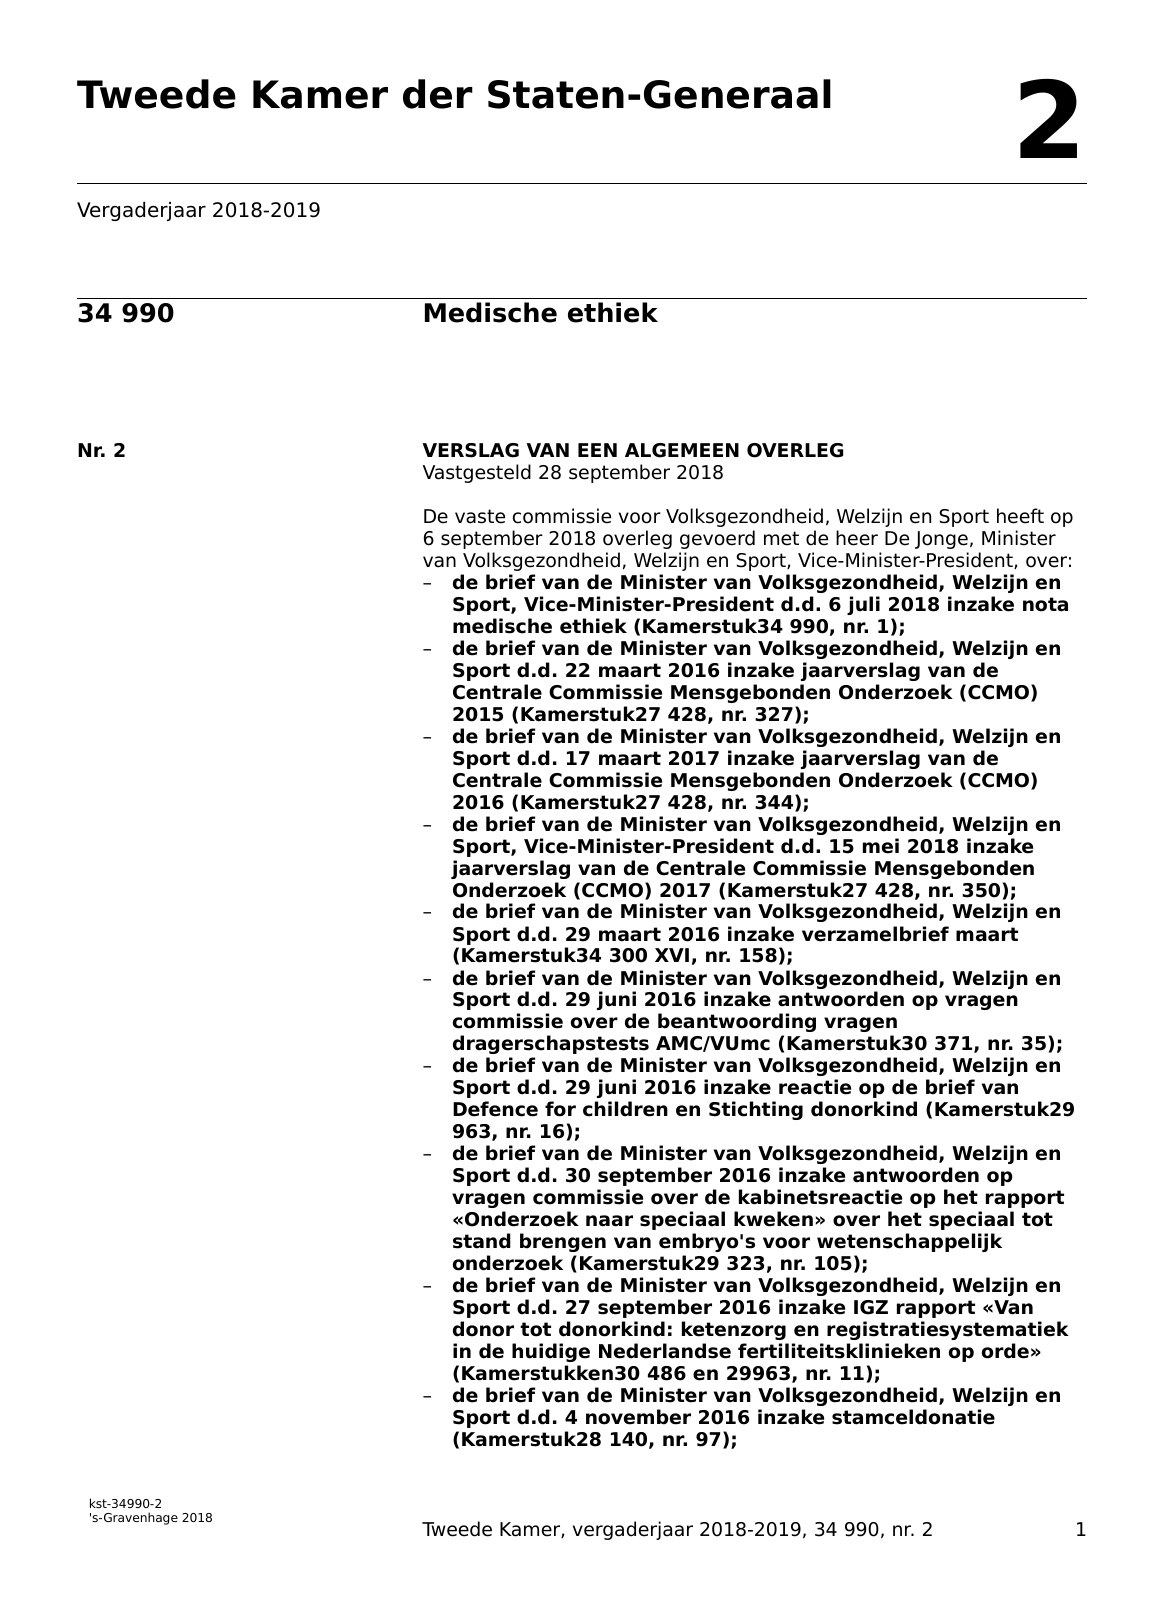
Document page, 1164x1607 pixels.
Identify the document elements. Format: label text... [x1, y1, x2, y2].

text – de brief van de Minister van Volksgezondheid, Welzijn en Sport d.d. 29 juni 2016 inzake reactie op de brief van Defence for children en Stichting donorkind (Kamerstuk29 963, nr. 16); [422, 1055, 1087, 1143]
table_header Tweede Kamer der Staten-Generaal [77, 59, 886, 183]
text – de brief van de Minister van Volksgezondheid, Welzijn en Sport, Vice-Minister-President d.d. 15 mei 2018 inzake jaarverslag van de Centrale Commissie Mensgebonden Onderzoek (CCMO) 2017 (Kamerstuk27 428, nr. 350); [422, 813, 1087, 901]
table_header 2 [886, 59, 1087, 183]
text De vaste commissie voor Volksgezondheid, Welzijn en Sport heeft op 6 september 2018 overleg gevoerd met de heer De Jonge, Minister van Volksgezondheid, Welzijn en Sport, Vice-Minister-President, over: [422, 506, 1087, 572]
subtitle 34 990 Medische ethiek [77, 299, 1087, 329]
text – de brief van de Minister van Volksgezondheid, Welzijn en Sport d.d. 4 november 2016 inzake stamceldonatie (Kamerstuk28 140, nr. 97); [422, 1385, 1087, 1451]
subtitle Nr. 2 VERSLAG VAN EEN ALGEMEEN OVERLEG [77, 440, 1087, 462]
text – de brief van de Minister van Volksgezondheid, Welzijn en Sport d.d. 30 september 2016 inzake antwoorden op vragen commissie over de kabinetsreactie op het rapport «Onderzoek naar speciaal kweken» over het speciaal tot stand brengen van embryo's voor wetenschappelijk onderzoek (Kamerstuk29 323, nr. 105); [422, 1143, 1087, 1275]
text – de brief van de Minister van Volksgezondheid, Welzijn en Sport d.d. 17 maart 2017 inzake jaarverslag van de Centrale Commissie Mensgebonden Onderzoek (CCMO) 2016 (Kamerstuk27 428, nr. 344); [422, 726, 1087, 813]
text – de brief van de Minister van Volksgezondheid, Welzijn en Sport d.d. 27 september 2016 inzake IGZ rapport «Van donor tot donorkind: ketenzorg en registratiesystematiek in de huidige Nederlandse fertiliteitsklinieken op orde» (Kamerstukken30 486 en 29963, nr. 11); [422, 1275, 1087, 1385]
text kst-34990-2 [88, 1497, 323, 1511]
text – de brief van de Minister van Volksgezondheid, Welzijn en Sport, Vice-Minister-President d.d. 6 juli 2018 inzake nota medische ethiek (Kamerstuk34 990, nr. 1); [422, 572, 1087, 638]
text 's-Gravenhage 2018 [88, 1511, 323, 1525]
text – de brief van de Minister van Volksgezondheid, Welzijn en Sport d.d. 29 maart 2016 inzake verzamelbrief maart (Kamerstuk34 300 XVI, nr. 158); [422, 901, 1087, 967]
text Vastgesteld 28 september 2018 [422, 462, 1087, 484]
text – de brief van de Minister van Volksgezondheid, Welzijn en Sport d.d. 22 maart 2016 inzake jaarverslag van de Centrale Commissie Mensgebonden Onderzoek (CCMO) 2015 (Kamerstuk27 428, nr. 327); [422, 638, 1087, 726]
table_cell Vergaderjaar 2018-2019 [77, 184, 1087, 298]
text – de brief van de Minister van Volksgezondheid, Welzijn en Sport d.d. 29 juni 2016 inzake antwoorden op vragen commissie over de beantwoording vragen dragerschapstests AMC/VUmc (Kamerstuk30 371, nr. 35); [422, 967, 1087, 1055]
